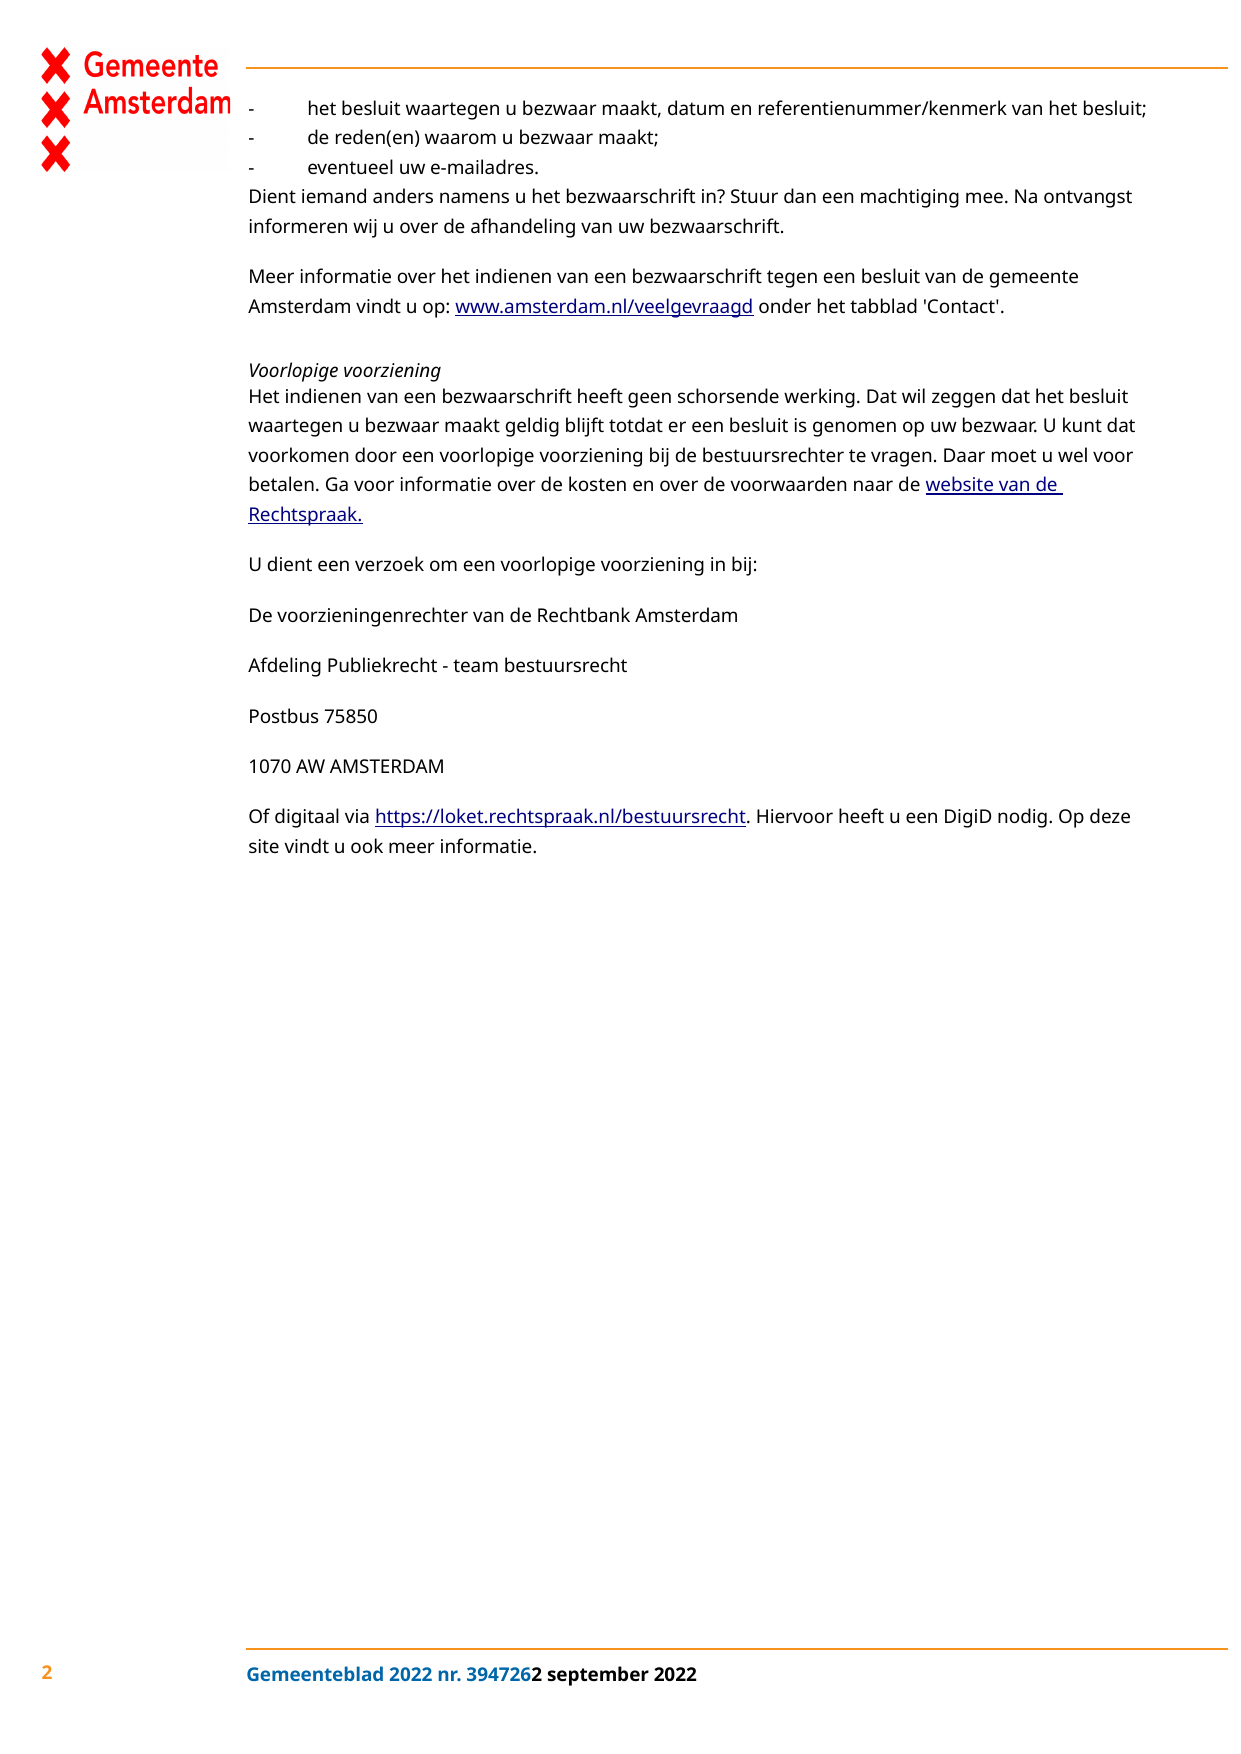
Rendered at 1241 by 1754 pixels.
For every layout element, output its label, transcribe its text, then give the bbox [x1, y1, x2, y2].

text Afdeling Publiekrecht - team bestuursrecht [248, 652, 1152, 678]
text 1070 AW AMSTERDAM [248, 753, 1152, 779]
text Het indienen van een bezwaarschrift heeft geen schorsende werking. Dat wil zeggen dat het besluit waartegen u bezwaar maakt geldig blijft totdat er een besluit is genomen op uw bezwaar. U kunt dat voorkomen door een voorlopige voorziening bij de bestuursrechter te vragen. Daar moet u wel voor betalen. Ga voor informatie over de kosten en over de voorwaarden naar de website van de Rechtspraak. [248, 383, 1152, 527]
picture [41, 47, 231, 172]
text Meer informatie over het indienen van een bezwaarschrift tegen een besluit van de gemeente Amsterdam vindt u op: www.amsterdam.nl/veelgevraagd onder het tabblad 'Contact'. [248, 263, 1152, 319]
text De voorzieningenrechter van de Rechtbank Amsterdam [248, 602, 1152, 628]
list het besluit waartegen u bezwaar maakt, datum en referentienummer/kenmerk van het besluit; [248, 95, 1152, 121]
text Postbus 75850 [248, 703, 1152, 728]
text Of digitaal via https://loket.rechtspraak.nl/bestuursrecht. Hiervoor heeft u een DigiD nodig. Op deze site vindt u ook meer informatie. [248, 804, 1152, 859]
text Dient iemand anders namens u het bezwaarschrift in? Stuur dan een machtiging mee. Na ontvangst informeren wij u over de afhandeling van uw bezwaarschrift. [248, 183, 1152, 239]
text Voorlopige voorziening [248, 357, 1152, 383]
list eventueel uw e-mailadres. [248, 154, 1152, 180]
list de reden(en) waarom u bezwaar maakt; [248, 124, 1152, 150]
text U dient een verzoek om een voorlopige voorziening in bij: [248, 552, 1152, 577]
